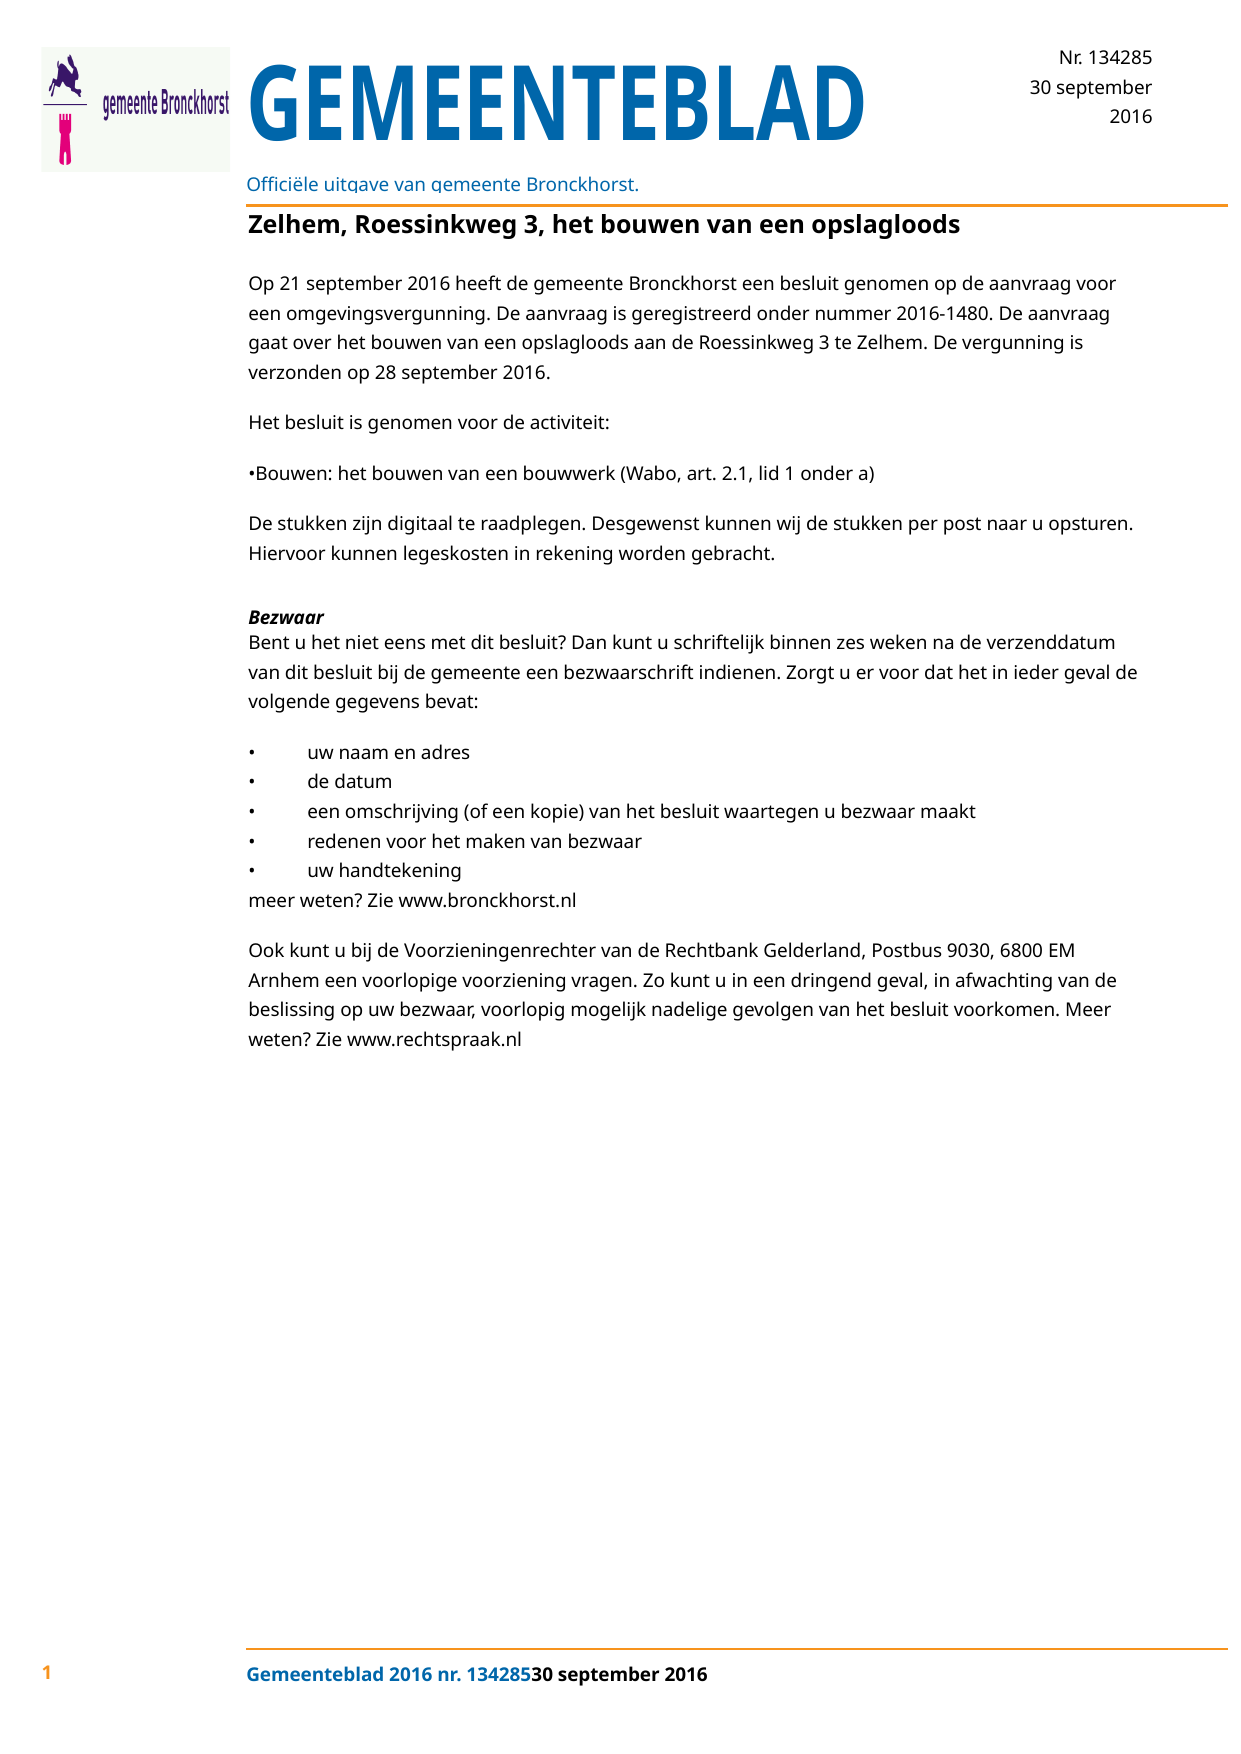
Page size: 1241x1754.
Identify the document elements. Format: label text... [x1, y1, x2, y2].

text Op 21 september 2016 heeft de gemeente Bronckhorst een besluit genomen op de aanvraag voor een omgevingsvergunning. De aanvraag is geregistreerd onder nummer 2016-1480. De aanvraag gaat over het bouwen van een opslagloods aan de Roessinkweg 3 te Zelhem. De vergunning is verzonden op 28 september 2016. [248, 270, 1152, 385]
text •Bouwen: het bouwen van een bouwwerk (Wabo, art. 2.1, lid 1 onder a) [248, 460, 1152, 486]
list uw handtekening [248, 857, 1152, 883]
text Bezwaar [248, 604, 1152, 629]
text Bent u het niet eens met dit besluit? Dan kunt u schriftelijk binnen zes weken na de verzenddatum van dit besluit bij de gemeente een bezwaarschrift indienen. Zorgt u er voor dat het in ieder geval de volgende gegevens bevat: [248, 629, 1152, 714]
list uw naam en adres [248, 739, 1152, 765]
text meer weten? Zie www.bronckhorst.nl [248, 887, 1152, 913]
list redenen voor het maken van bezwaar [248, 828, 1152, 854]
list een omschrijving (of een kopie) van het besluit waartegen u bezwaar maakt [248, 798, 1152, 824]
text De stukken zijn digitaal te raadplegen. Desgewenst kunnen wij de stukken per post naar u opsturen. Hiervoor kunnen legeskosten in rekening worden gebracht. [248, 510, 1152, 566]
list de datum [248, 769, 1152, 794]
picture [41, 47, 231, 172]
text Het besluit is genomen voor de activiteit: [248, 409, 1152, 435]
text Zelhem, Roessinkweg 3, het bouwen van een opslagloods [248, 207, 1152, 241]
text Ook kunt u bij de Voorzieningenrechter van de Rechtbank Gelderland, Postbus 9030, 6800 EM Arnhem een voorlopige voorziening vragen. Zo kunt u in een dringend geval, in afwachting van de beslissing op uw bezwaar, voorlopig mogelijk nadelige gevolgen van het besluit voorkomen. Meer weten? Zie www.rechtspraak.nl [248, 937, 1152, 1052]
